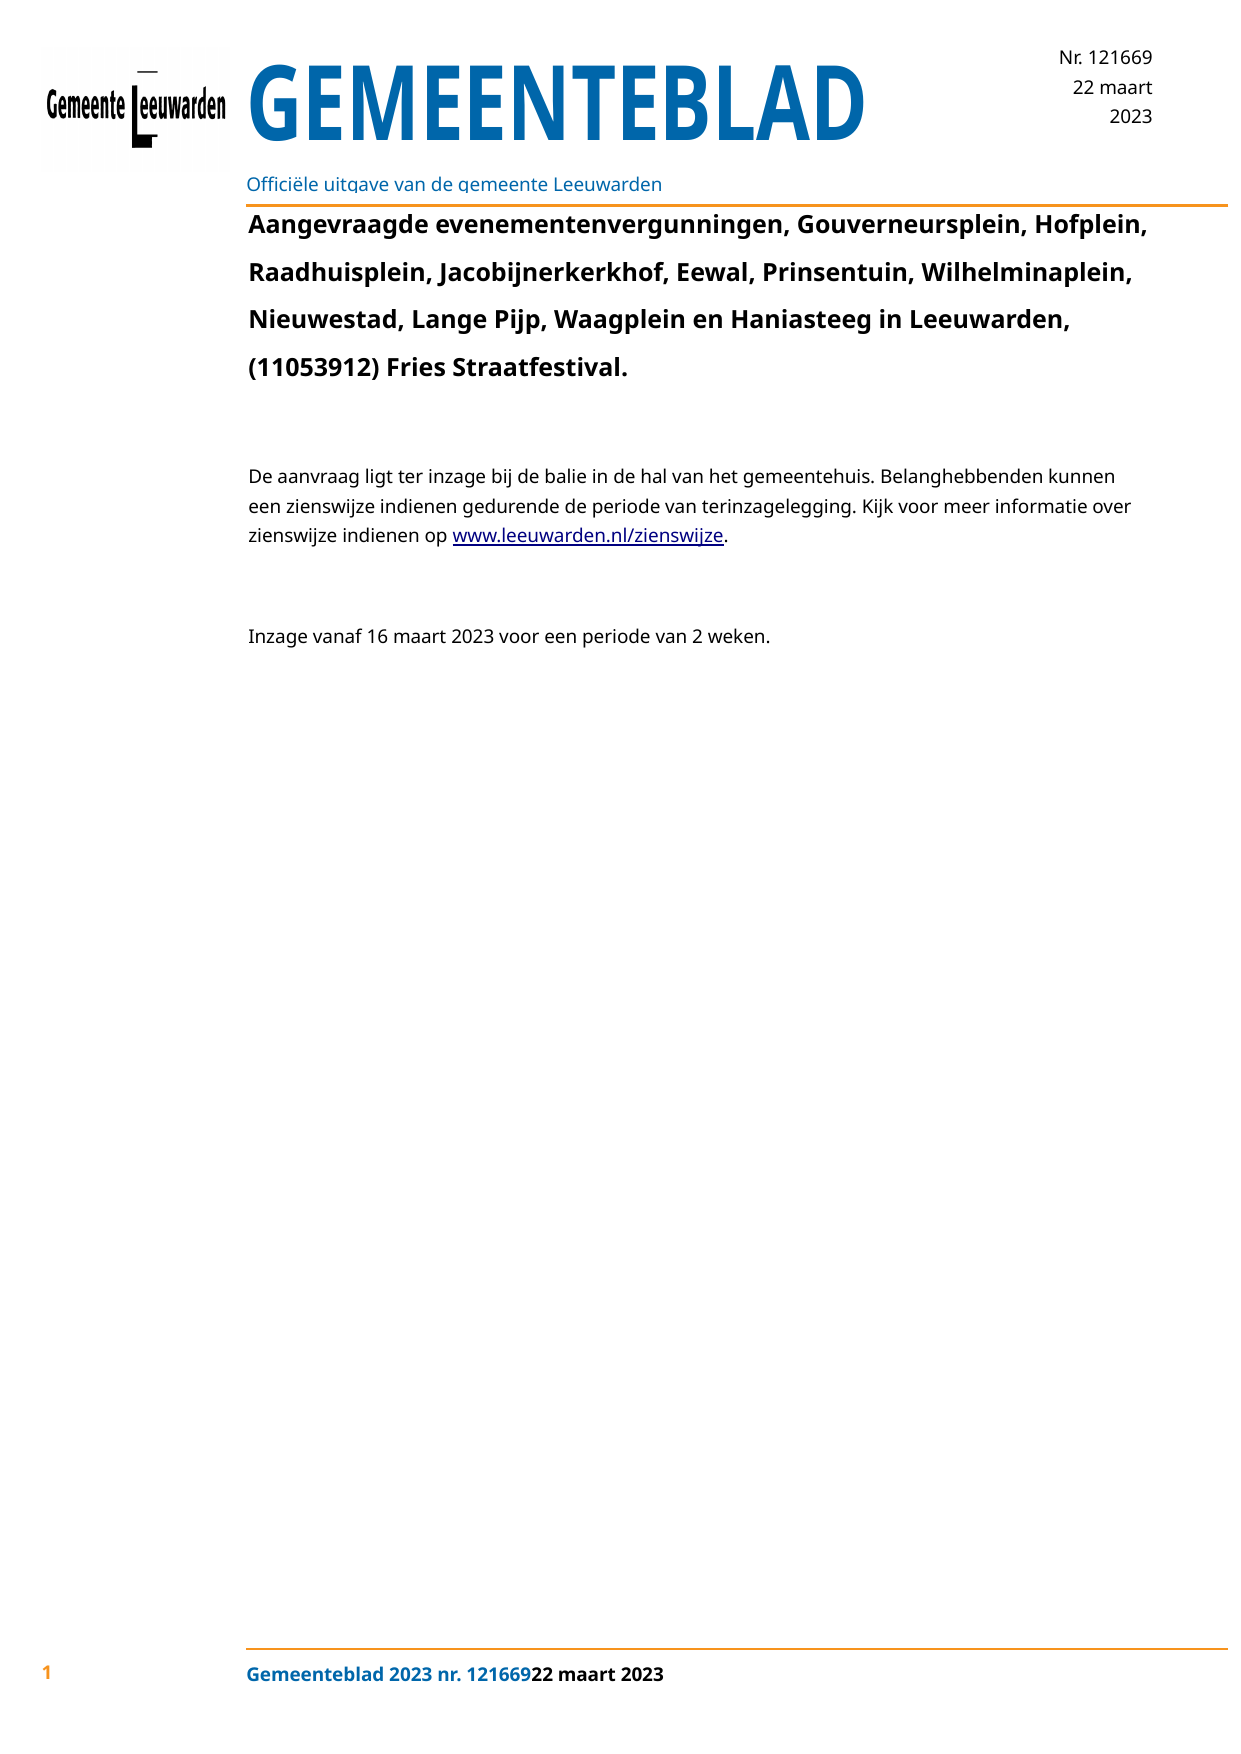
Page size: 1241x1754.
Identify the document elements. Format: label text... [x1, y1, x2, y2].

text Inzage vanaf 16 maart 2023 voor een periode van 2 weken. [248, 623, 1152, 649]
text Aangevraagde evenementenvergunningen, Gouverneursplein, Hofplein, Raadhuisplein, Jacobijnerkerkhof, Eewal, Prinsentuin, Wilhelminaplein, Nieuwestad, Lange Pijp, Waagplein en Haniasteeg in Leeuwarden, (11053912) Fries Straatfestival. [248, 207, 1152, 384]
text De aanvraag ligt ter inzage bij de balie in de hal van het gemeentehuis. Belanghebbenden kunnen een zienswijze indienen gedurende de periode van terinzagelegging. Kijk voor meer informatie over zienswijze indienen op www.leeuwarden.nl/zienswijze. [248, 463, 1152, 548]
picture [41, 47, 231, 172]
